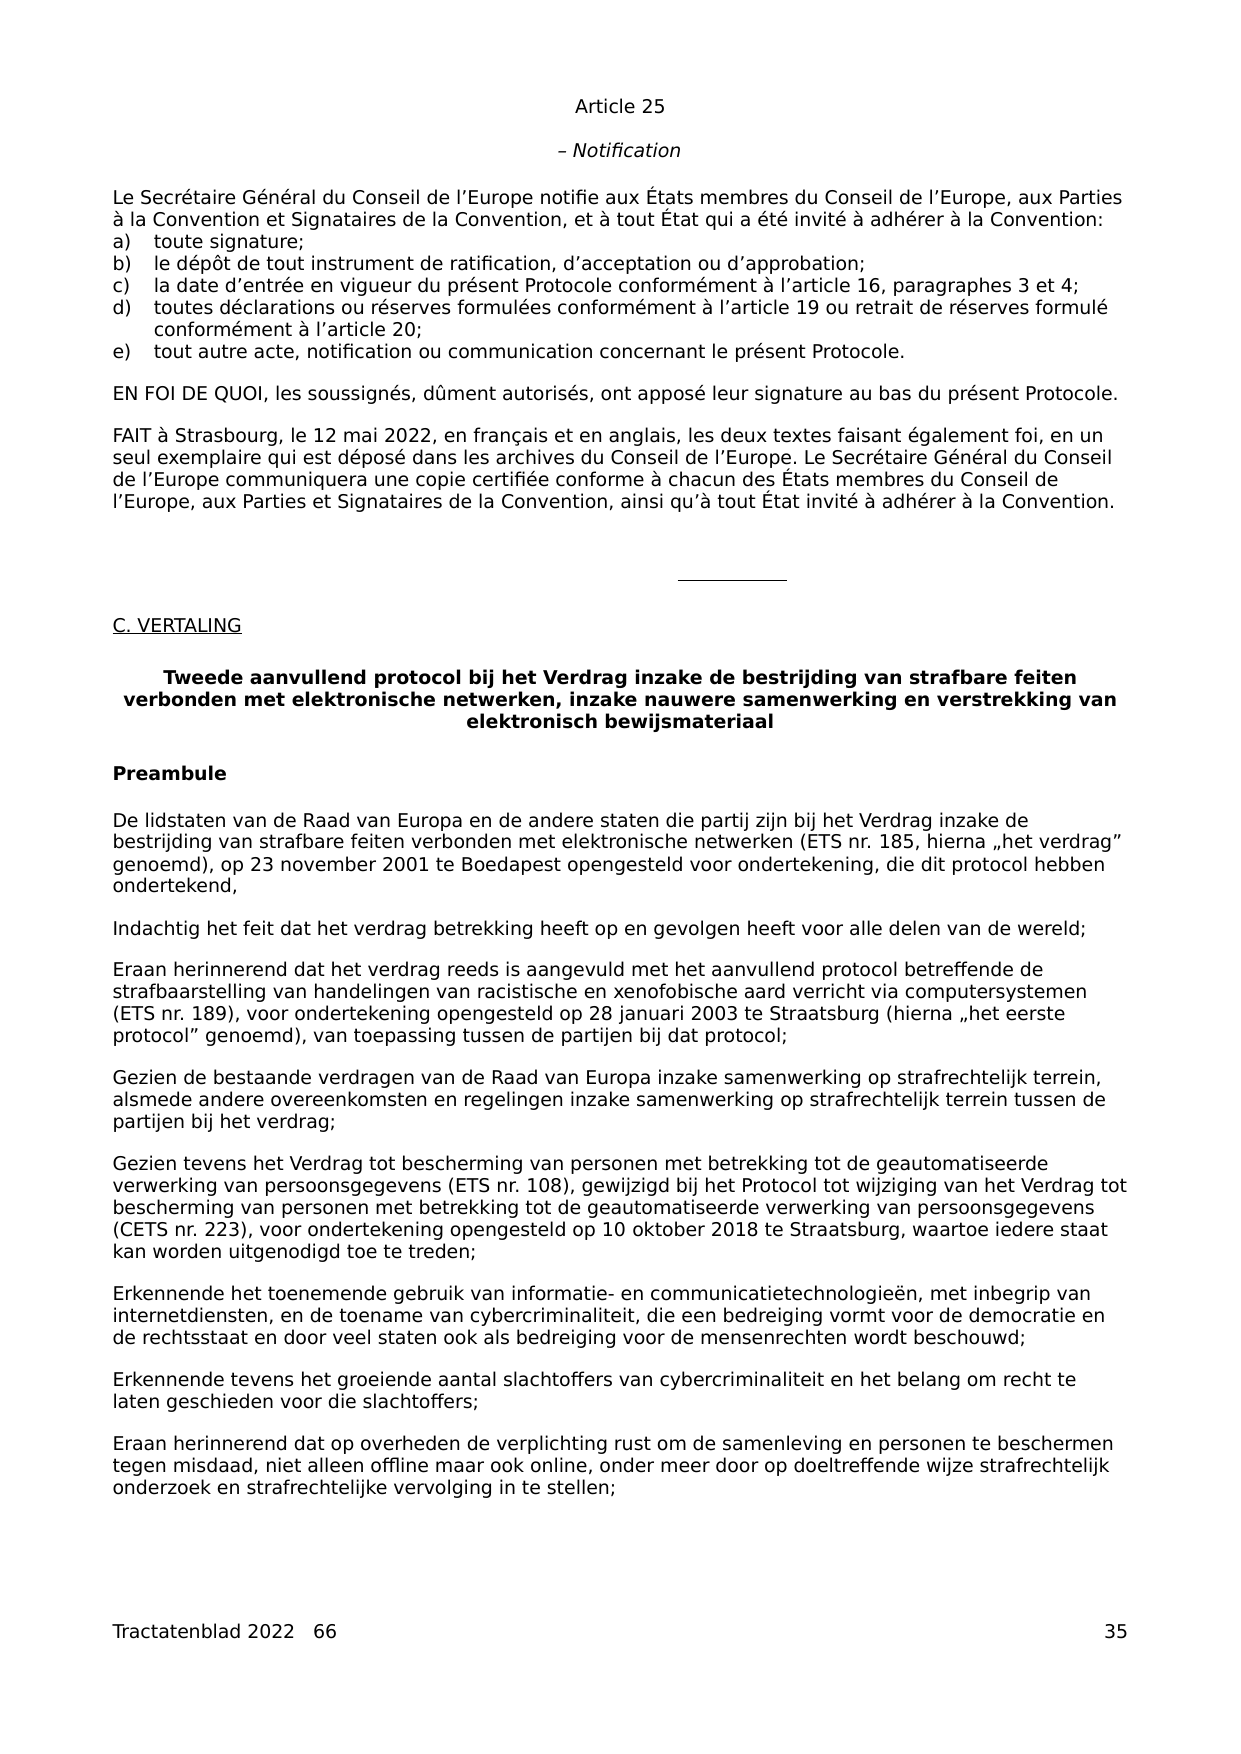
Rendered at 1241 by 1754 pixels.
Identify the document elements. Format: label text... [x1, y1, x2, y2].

text b) le dépôt de tout instrument de ratification, d’acceptation ou d’approbation; [112, 253, 1128, 275]
text c) la date d’entrée en vigueur du présent Protocole conformément à l’article 16, paragraphes 3 et 4; [112, 275, 1128, 297]
subtitle Tweede aanvullend protocol bij het Verdrag inzake de bestrijding van strafbare feiten verbonden met elektronische netwerken, inzake nauwere samenwerking en verstrekking van elektronisch bewijsmateriaal [112, 667, 1128, 732]
text Gezien de bestaande verdragen van de Raad van Europa inzake samenwerking op strafrechtelijk terrein, alsmede andere overeenkomsten en regelingen inzake samenwerking op strafrechtelijk terrein tussen de partijen bij het verdrag; [112, 1067, 1128, 1133]
text Gezien tevens het Verdrag tot bescherming van personen met betrekking tot de geautomatiseerde verwerking van persoonsgegevens (ETS nr. 108), gewijzigd bij het Protocol tot wijziging van het Verdrag tot bescherming van personen met betrekking tot de geautomatiseerde verwerking van persoonsgegevens (CETS nr. 223), voor ondertekening opengesteld op 10 oktober 2018 te Straatsburg, waartoe iedere staat kan worden uitgenodigd toe te treden; [112, 1153, 1128, 1263]
text Eraan herinnerend dat op overheden de verplichting rust om de samenleving en personen te beschermen tegen misdaad, niet alleen offline maar ook online, onder meer door op doeltreffende wijze strafrechtelijk onderzoek en strafrechtelijke vervolging in te stellen; [112, 1433, 1128, 1499]
subtitle Article 25 – Notification [112, 96, 1128, 162]
text De lidstaten van de Raad van Europa en de andere staten die partij zijn bij het Verdrag inzake de bestrijding van strafbare feiten verbonden met elektronische netwerken (ETS nr. 185, hierna „het verdrag” genoemd), op 23 november 2001 te Boedapest opengesteld voor ondertekening, die dit protocol hebben ondertekend, [112, 809, 1128, 897]
text a) toute signature; [112, 231, 1128, 253]
text e) tout autre acte, notification ou communication concernant le présent Protocole. [112, 341, 1128, 363]
text Erkennende tevens het groeiende aantal slachtoffers van cybercriminaliteit en het belang om recht te laten geschieden voor die slachtoffers; [112, 1369, 1128, 1413]
text d) toutes déclarations ou réserves formulées conformément à l’article 19 ou retrait de réserves formulé conformément à l’article 20; [112, 297, 1128, 341]
text Erkennende het toenemende gebruik van informatie- en communicatietechnologieën, met inbegrip van internetdiensten, en de toename van cybercriminaliteit, die een bedreiging vormt voor de democratie en de rechtsstaat en door veel staten ook als bedreiging voor de mensenrechten wordt beschouwd; [112, 1283, 1128, 1349]
text Indachtig het feit dat het verdrag betrekking heeft op en gevolgen heeft voor alle delen van de wereld; [112, 917, 1128, 939]
text EN FOI DE QUOI, les soussignés, dûment autorisés, ont apposé leur signature au bas du présent Protocole. [112, 383, 1128, 405]
text Eraan herinnerend dat het verdrag reeds is aangevuld met het aanvullend protocol betreffende de strafbaarstelling van handelingen van racistische en xenofobische aard verricht via computersystemen (ETS nr. 189), voor ondertekening opengesteld op 28 januari 2003 te Straatsburg (hierna „het eerste protocol” genoemd), van toepassing tussen de partijen bij dat protocol; [112, 959, 1128, 1047]
text Le Secrétaire Général du Conseil de l’Europe notifie aux États membres du Conseil de l’Europe, aux Parties à la Convention et Signataires de la Convention, et à tout État qui a été invité à adhérer à la Convention: [112, 187, 1128, 231]
text FAIT à Strasbourg, le 12 mai 2022, en français et en anglais, les deux textes faisant également foi, en un seul exemplaire qui est déposé dans les archives du Conseil de l’Europe. Le Secrétaire Général du Conseil de l’Europe communiquera une copie certifiée conforme à chacun des États membres du Conseil de l’Europe, aux Parties et Signataires de la Convention, ainsi qu’à tout État invité à adhérer à la Convention. [112, 425, 1128, 513]
subtitle C. VERTALING [112, 614, 1128, 637]
subtitle Preambule [112, 762, 1128, 784]
